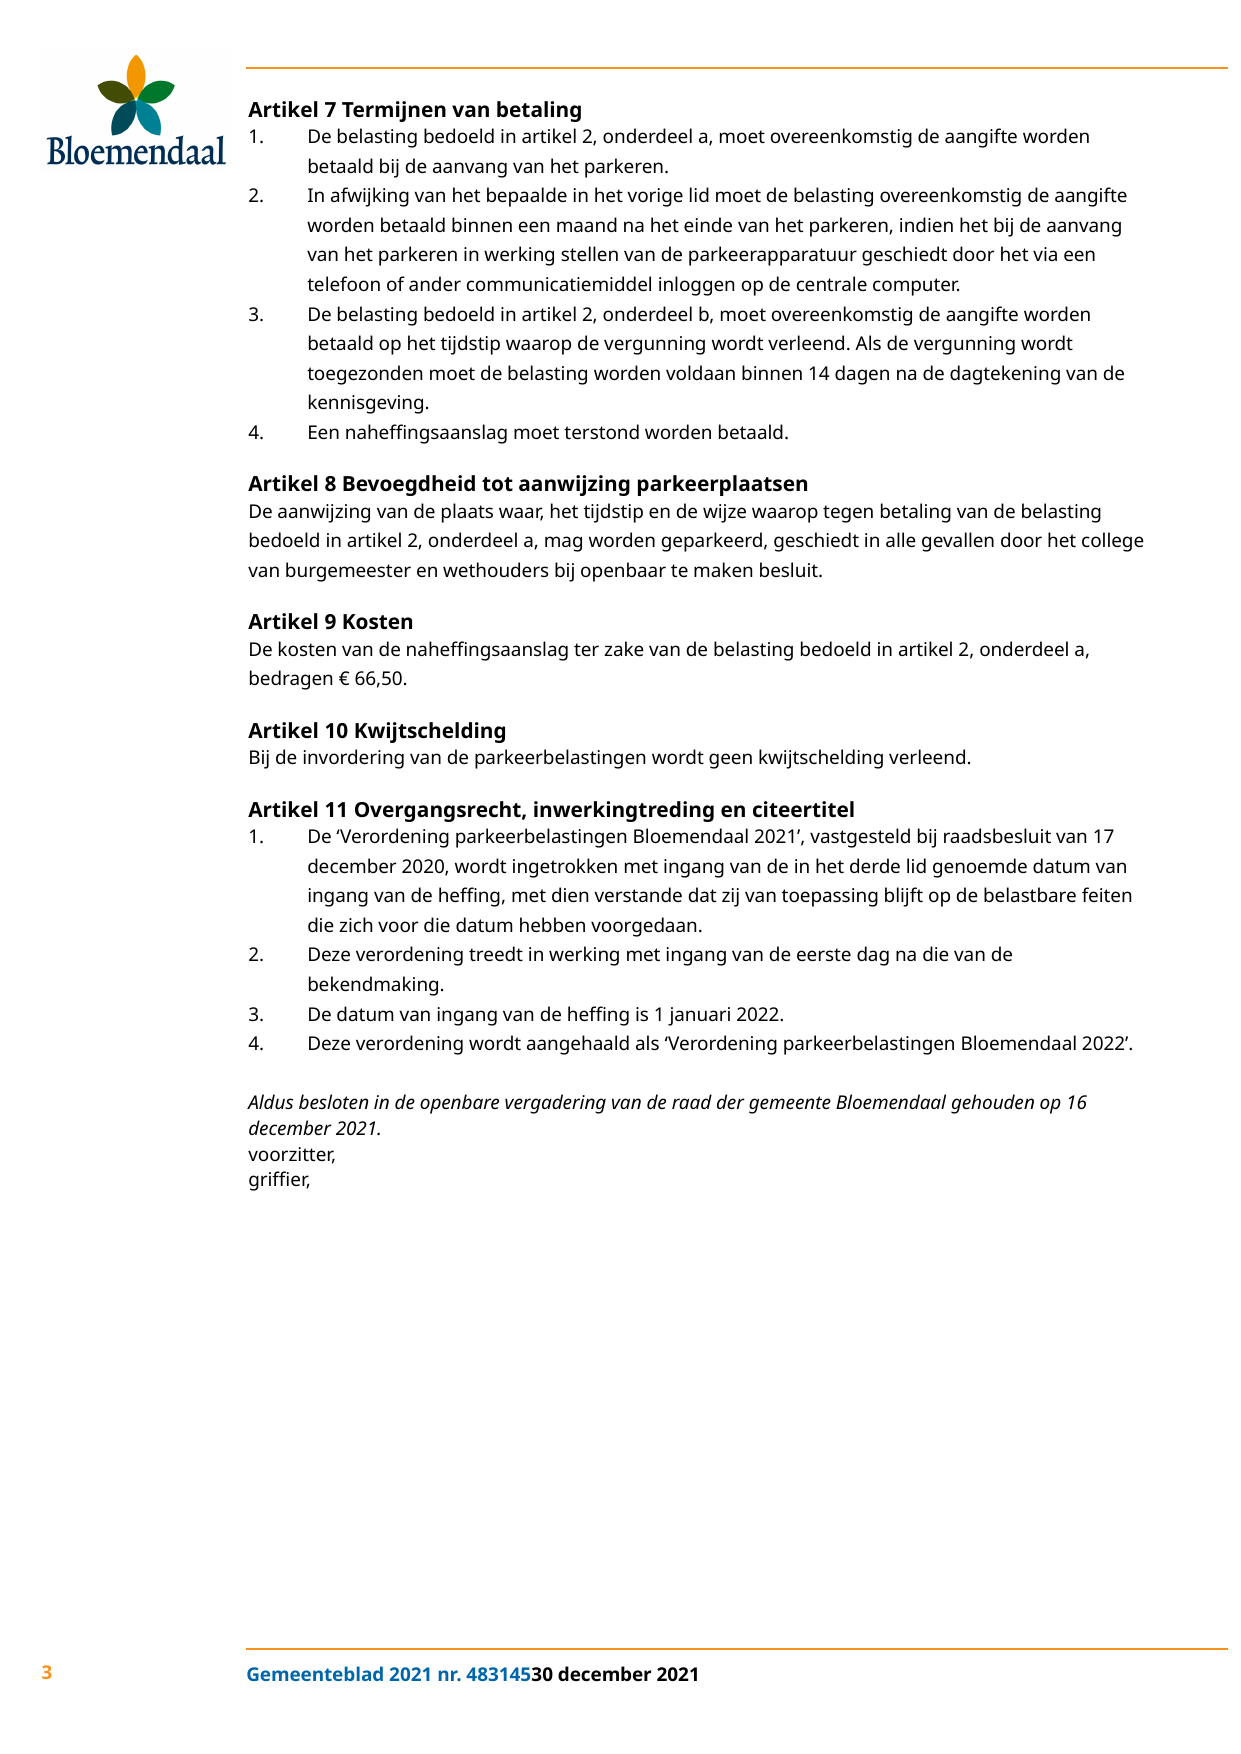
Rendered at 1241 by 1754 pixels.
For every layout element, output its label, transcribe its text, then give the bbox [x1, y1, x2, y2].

text voorzitter, [248, 1141, 1152, 1167]
list De belasting bedoeld in artikel 2, onderdeel b, moet overeenkomstig de aangifte worden betaald op het tijdstip waarop de vergunning wordt verleend. Als de vergunning wordt toegezonden moet de belasting worden voldaan binnen 14 dagen na de dagtekening van de kennisgeving. [248, 301, 1152, 415]
text Artikel 7 Termijnen van betaling [248, 95, 1152, 123]
text De aanwijzing van de plaats waar, het tijdstip en de wijze waarop tegen betaling van de belasting bedoeld in artikel 2, onderdeel a, mag worden geparkeerd, geschiedt in alle gevallen door het college van burgemeester en wethouders bij openbaar te maken besluit. [248, 498, 1152, 583]
picture [41, 47, 231, 172]
list De belasting bedoeld in artikel 2, onderdeel a, moet overeenkomstig de aangifte worden betaald bij de aanvang van het parkeren. [248, 123, 1152, 178]
text griffier, [248, 1167, 1152, 1192]
list In afwijking van het bepaalde in het vorige lid moet de belasting overeenkomstig de aangifte worden betaald binnen een maand na het einde van het parkeren, indien het bij de aanvang van het parkeren in werking stellen van de parkeerapparatuur geschiedt door het via een telefoon of ander communicatiemiddel inloggen op de centrale computer. [248, 182, 1152, 297]
list De ‘Verordening parkeerbelastingen Bloemendaal 2021’, vastgesteld bij raadsbesluit van 17 december 2020, wordt ingetrokken met ingang van de in het derde lid genoemde datum van ingang van de heffing, met dien verstande dat zij van toepassing blijft op de belastbare feiten die zich voor die datum hebben voorgedaan. [248, 823, 1152, 938]
text Artikel 10 Kwijtschelding [248, 716, 1152, 744]
list Een naheffingsaanslag moet terstond worden betaald. [248, 419, 1152, 445]
list Deze verordening treedt in werking met ingang van de eerste dag na die van de bekendmaking. [248, 942, 1152, 997]
text De kosten van de naheffingsaanslag ter zake van de belasting bedoeld in artikel 2, onderdeel a, bedragen € 66,50. [248, 636, 1152, 691]
text Artikel 8 Bevoegdheid tot aanwijzing parkeerplaatsen [248, 469, 1152, 498]
text Aldus besloten in de openbare vergadering van de raad der gemeente Bloemendaal gehouden op 16 december 2021. [248, 1089, 1152, 1141]
text Bij de invordering van de parkeerbelastingen wordt geen kwijtschelding verleend. [248, 744, 1152, 770]
text Artikel 9 Kosten [248, 607, 1152, 636]
text Artikel 11 Overgangsrecht, inwerkingtreding en citeertitel [248, 795, 1152, 823]
list Deze verordening wordt aangehaald als ‘Verordening parkeerbelastingen Bloemendaal 2022’. [248, 1030, 1152, 1056]
list De datum van ingang van de heffing is 1 januari 2022. [248, 1001, 1152, 1026]
